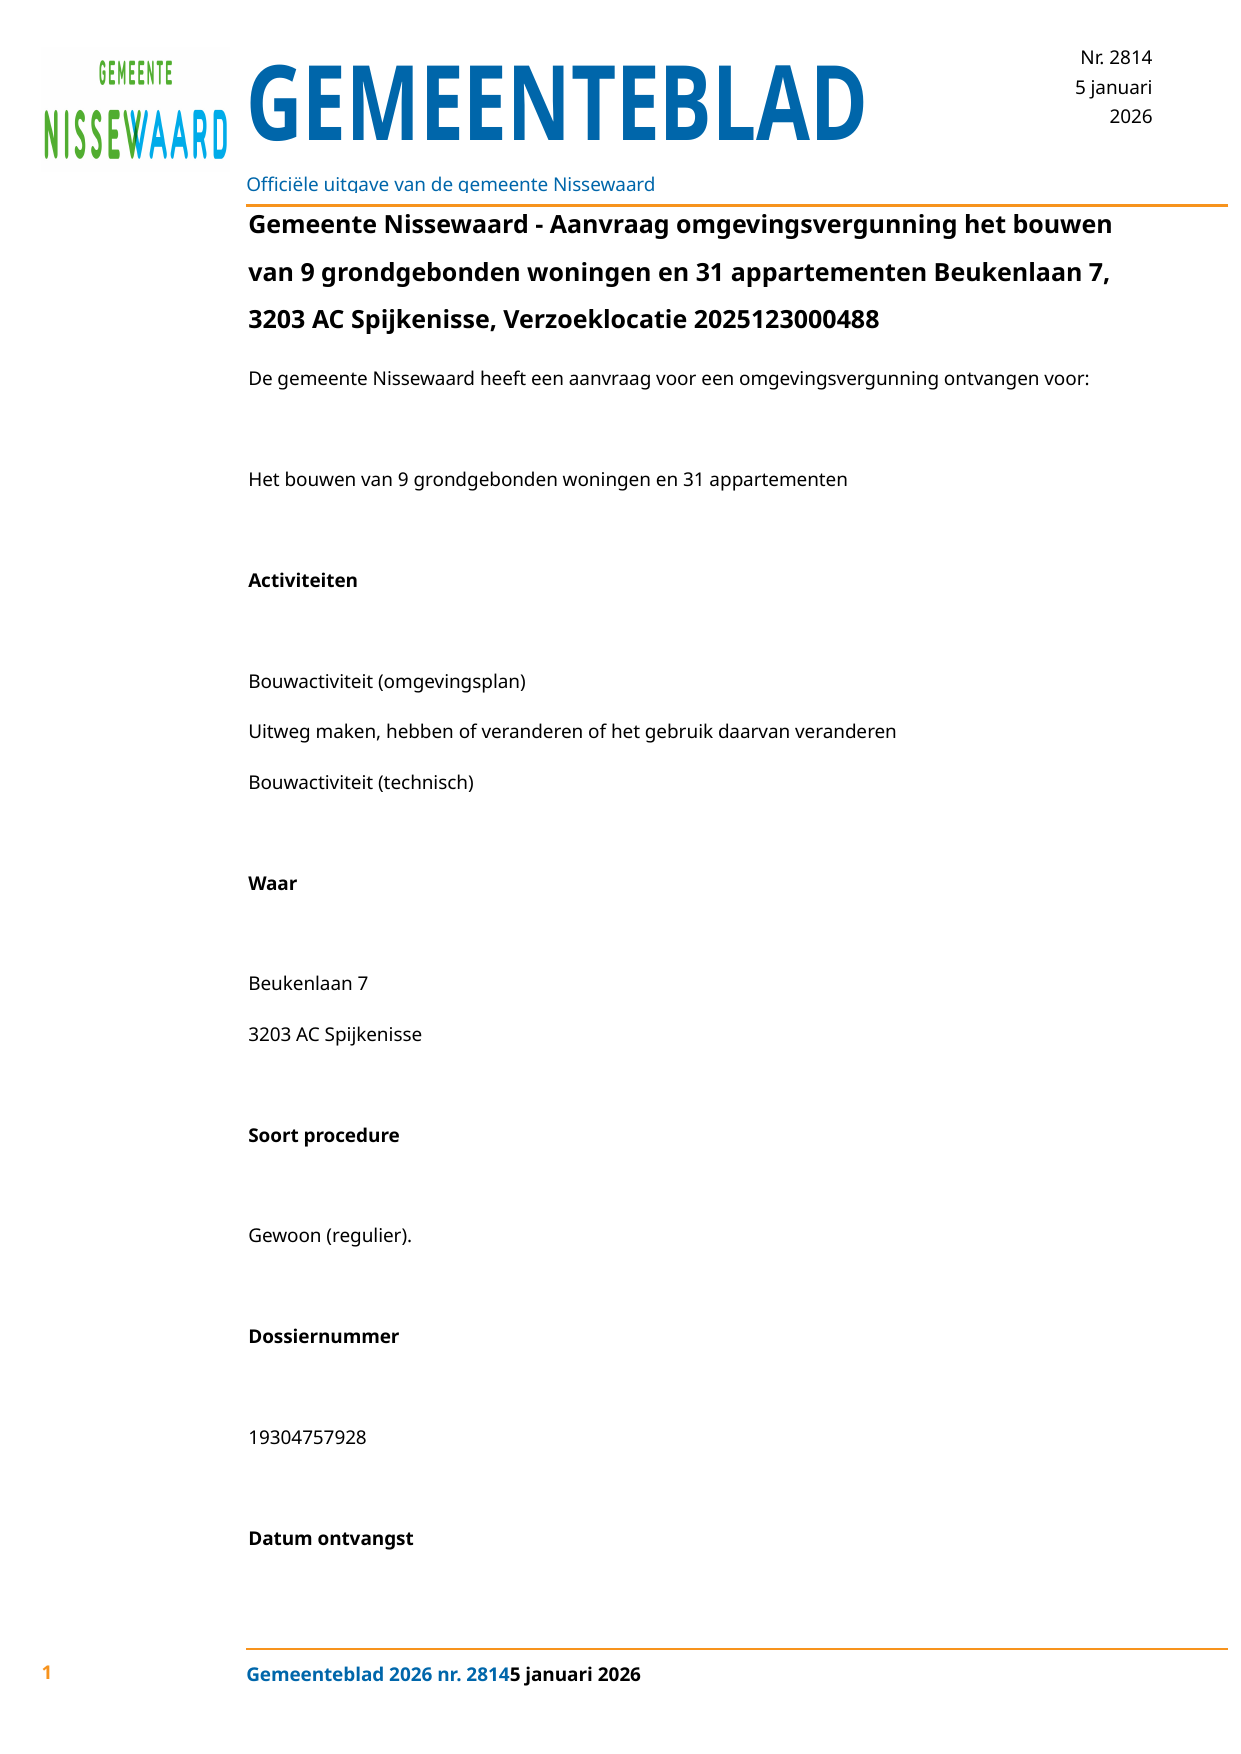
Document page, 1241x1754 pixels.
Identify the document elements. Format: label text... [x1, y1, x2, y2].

picture [41, 47, 231, 172]
text Uitweg maken, hebben of veranderen of het gebruik daarvan veranderen [248, 718, 1152, 744]
text Soort procedure [248, 1122, 1152, 1147]
text 19304757928 [248, 1424, 1152, 1450]
text Gemeente Nissewaard - Aanvraag omgevingsvergunning het bouwen van 9 grondgebonden woningen en 31 appartementen Beukenlaan 7, 3203 AC Spijkenisse, Verzoeklocatie 2025123000488 [248, 207, 1152, 336]
text Datum ontvangst [248, 1525, 1152, 1551]
text Dossiernummer [248, 1323, 1152, 1349]
text Waar [248, 870, 1152, 895]
text Bouwactiviteit (omgevingsplan) [248, 668, 1152, 694]
text Beukenlaan 7 [248, 971, 1152, 996]
text Bouwactiviteit (technisch) [248, 769, 1152, 794]
text Activiteiten [248, 567, 1152, 593]
text Het bouwen van 9 grondgebonden woningen en 31 appartementen [248, 466, 1152, 492]
text Gewoon (regulier). [248, 1223, 1152, 1248]
text 3203 AC Spijkenisse [248, 1021, 1152, 1047]
text De gemeente Nissewaard heeft een aanvraag voor een omgevingsvergunning ontvangen voor: [248, 366, 1152, 391]
